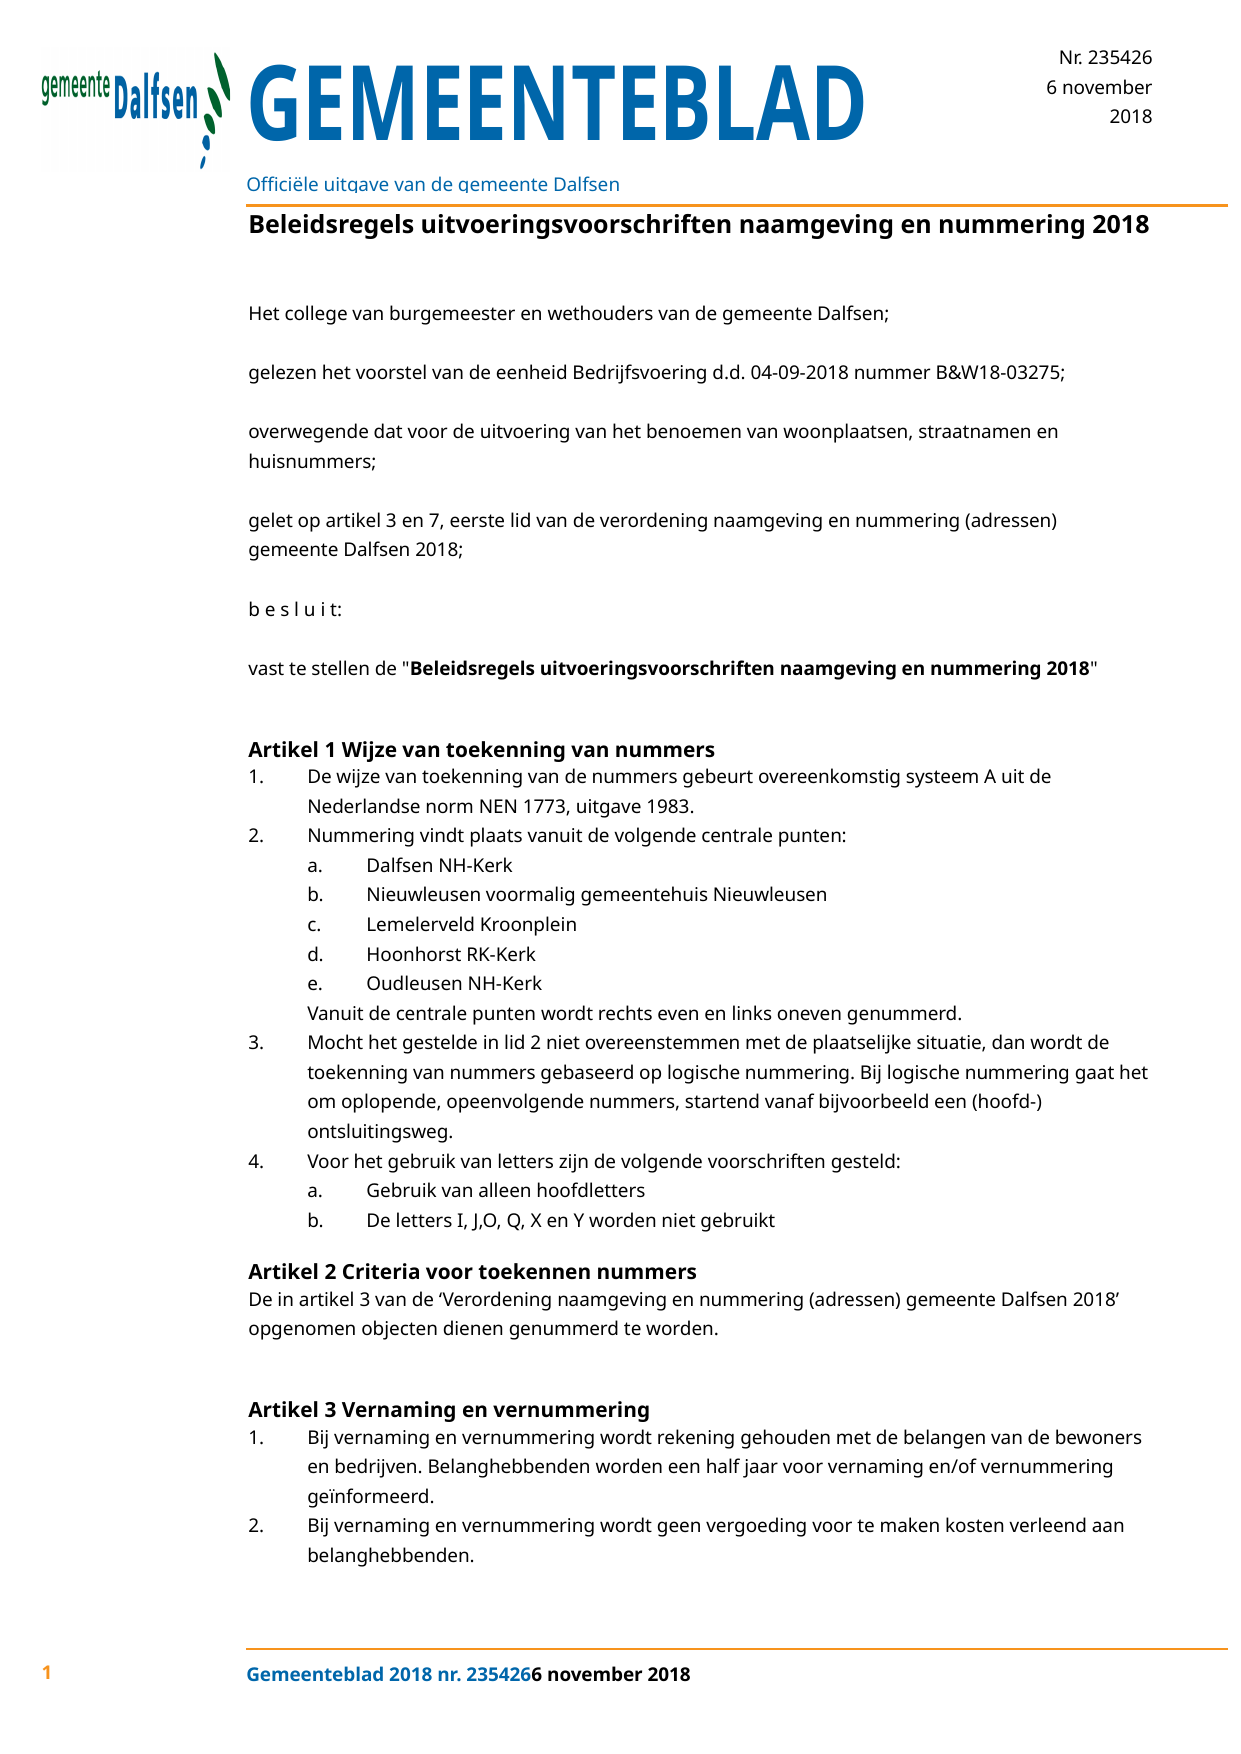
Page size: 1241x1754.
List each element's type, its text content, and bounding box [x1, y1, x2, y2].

text vast te stellen de "Beleidsregels uitvoeringsvoorschriften naamgeving en nummering 2018" [248, 655, 1152, 681]
text De in artikel 3 van de ‘Verordening naamgeving en nummering (adressen) gemeente Dalfsen 2018’ opgenomen objecten dienen genummerd te worden. [248, 1286, 1152, 1341]
list Vanuit de centrale punten wordt rechts even en links oneven genummerd. [248, 1000, 1152, 1026]
list Oudleusen NH-Kerk [307, 970, 1152, 996]
list Lemelerveld Kroonplein [307, 911, 1152, 937]
list Dalfsen NH-Kerk [307, 852, 1152, 878]
list De letters I, J,O, Q, X en Y worden niet gebruikt [307, 1207, 1152, 1233]
list Mocht het gestelde in lid 2 niet overeenstemmen met de plaatselijke situatie, dan wordt de toekenning van nummers gebaseerd op logische nummering. Bij logische nummering gaat het om oplopende, opeenvolgende nummers, startend vanaf bijvoorbeeld een (hoofd-) ontsluitingsweg. [248, 1029, 1152, 1144]
list Hoonhorst RK-Kerk [307, 941, 1152, 967]
text gelezen het voorstel van de eenheid Bedrijfsvoering d.d. 04-09-2018 nummer B&W18-03275; [248, 359, 1152, 385]
text Beleidsregels uitvoeringsvoorschriften naamgeving en nummering 2018 [248, 207, 1152, 241]
text Artikel 1 Wijze van toekenning van nummers [248, 735, 1152, 763]
list Nummering vindt plaats vanuit de volgende centrale punten: [248, 822, 1152, 848]
text gelet op artikel 3 en 7, eerste lid van de verordening naamgeving en nummering (adressen) gemeente Dalfsen 2018; [248, 507, 1152, 562]
list Bij vernaming en vernummering wordt rekening gehouden met de belangen van de bewoners en bedrijven. Belanghebbenden worden een half jaar voor vernaming en/of vernummering geïnformeerd. [248, 1424, 1152, 1509]
list De wijze van toekenning van de nummers gebeurt overeenkomstig systeem A uit de Nederlandse norm NEN 1773, uitgave 1983. [248, 763, 1152, 819]
list Voor het gebruik van letters zijn de volgende voorschriften gesteld: [248, 1148, 1152, 1174]
list Gebruik van alleen hoofdletters [307, 1177, 1152, 1203]
list Bij vernaming en vernummering wordt geen vergoeding voor te maken kosten verleend aan belanghebbenden. [248, 1513, 1152, 1568]
text Artikel 3 Vernaming en vernummering [248, 1396, 1152, 1424]
text overwegende dat voor de uitvoering van het benoemen van woonplaatsen, straatnamen en huisnummers; [248, 418, 1152, 473]
picture [41, 47, 231, 172]
list Nieuwleusen voormalig gemeentehuis Nieuwleusen [307, 882, 1152, 907]
text b e s l u i t: [248, 596, 1152, 621]
text Het college van burgemeester en wethouders van de gemeente Dalfsen; [248, 300, 1152, 326]
text Artikel 2 Criteria voor toekennen nummers [248, 1257, 1152, 1286]
